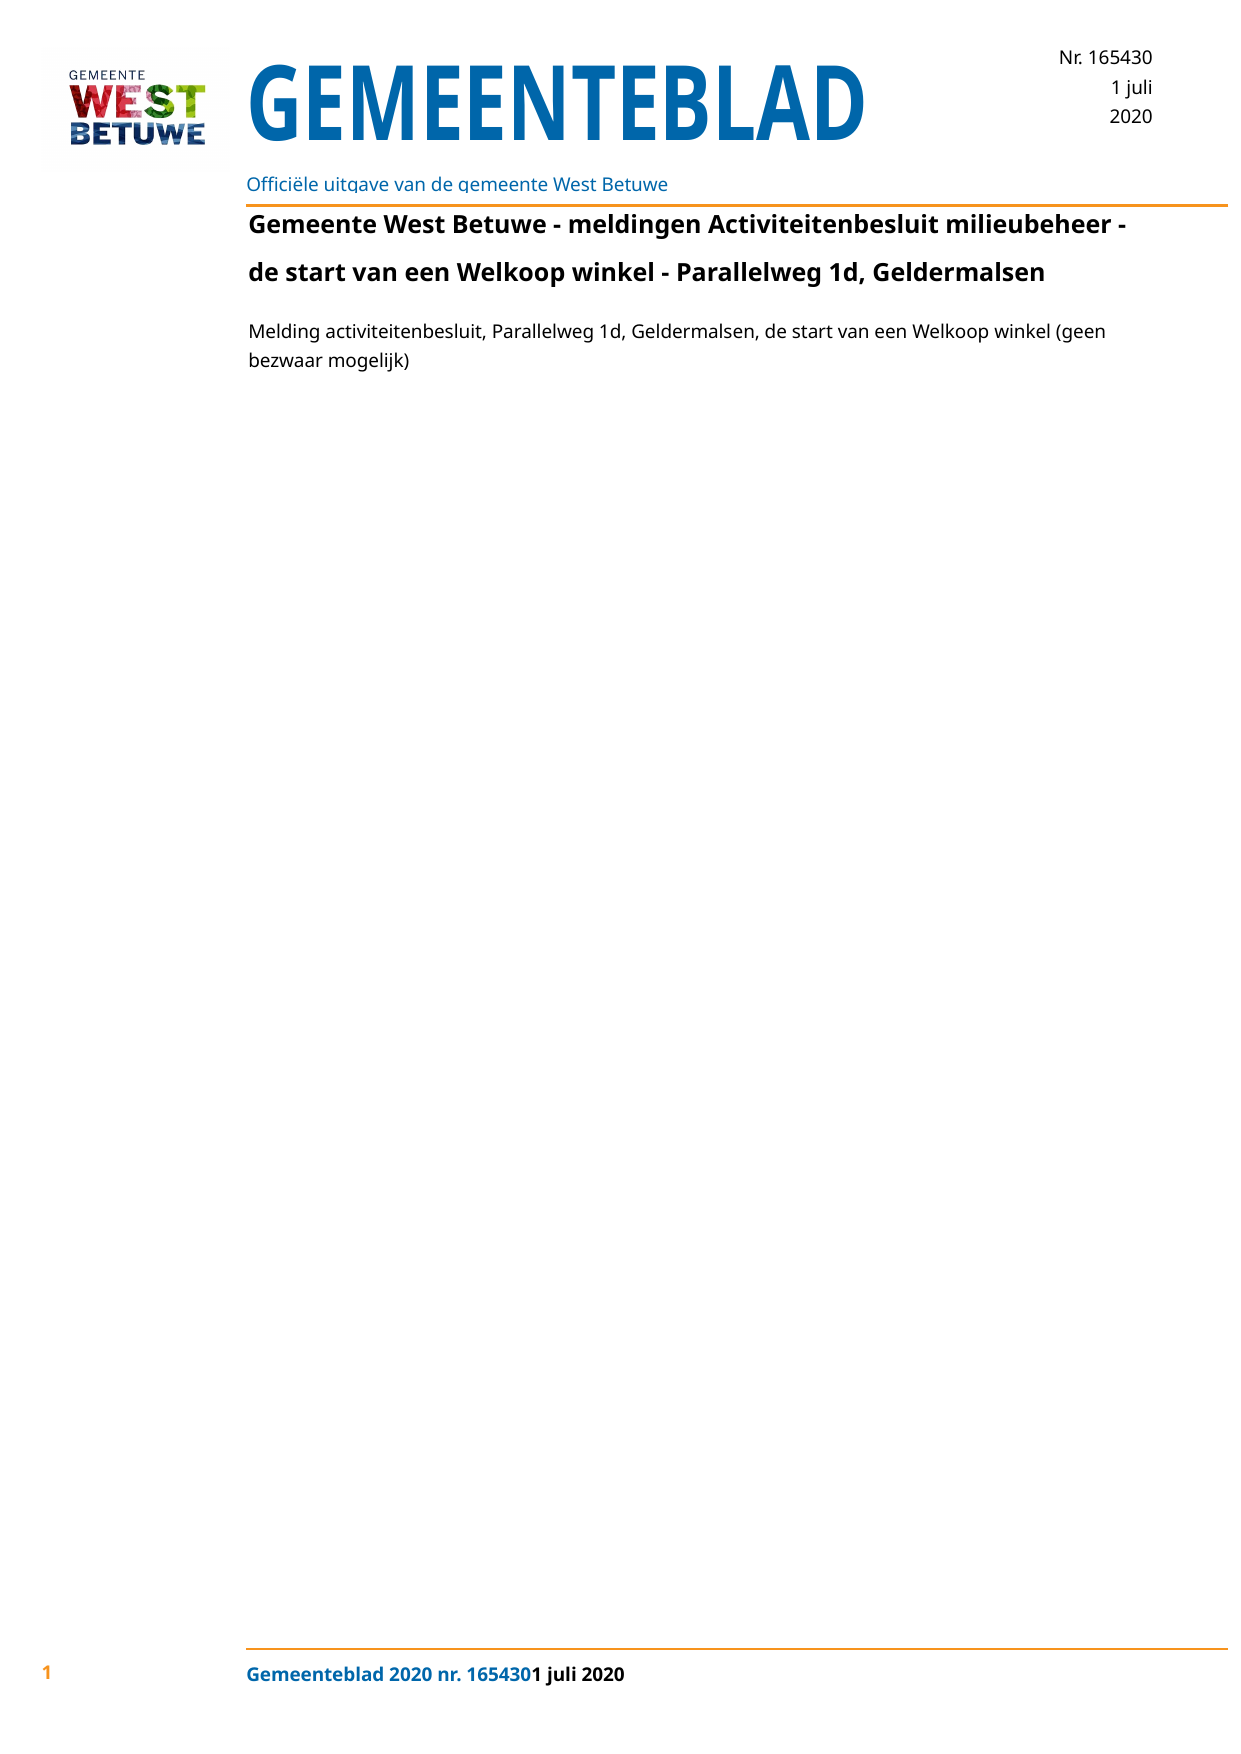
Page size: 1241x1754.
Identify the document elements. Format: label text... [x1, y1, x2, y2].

text Gemeente West Betuwe - meldingen Activiteitenbesluit milieubeheer - de start van een Welkoop winkel - Parallelweg 1d, Geldermalsen [248, 207, 1152, 288]
table_header Melding activiteitenbesluit, Parallelweg 1d, Geldermalsen, de start van een Welkoop winkel (geen bezwaar mogelijk) [248, 318, 1152, 373]
picture [41, 47, 231, 172]
